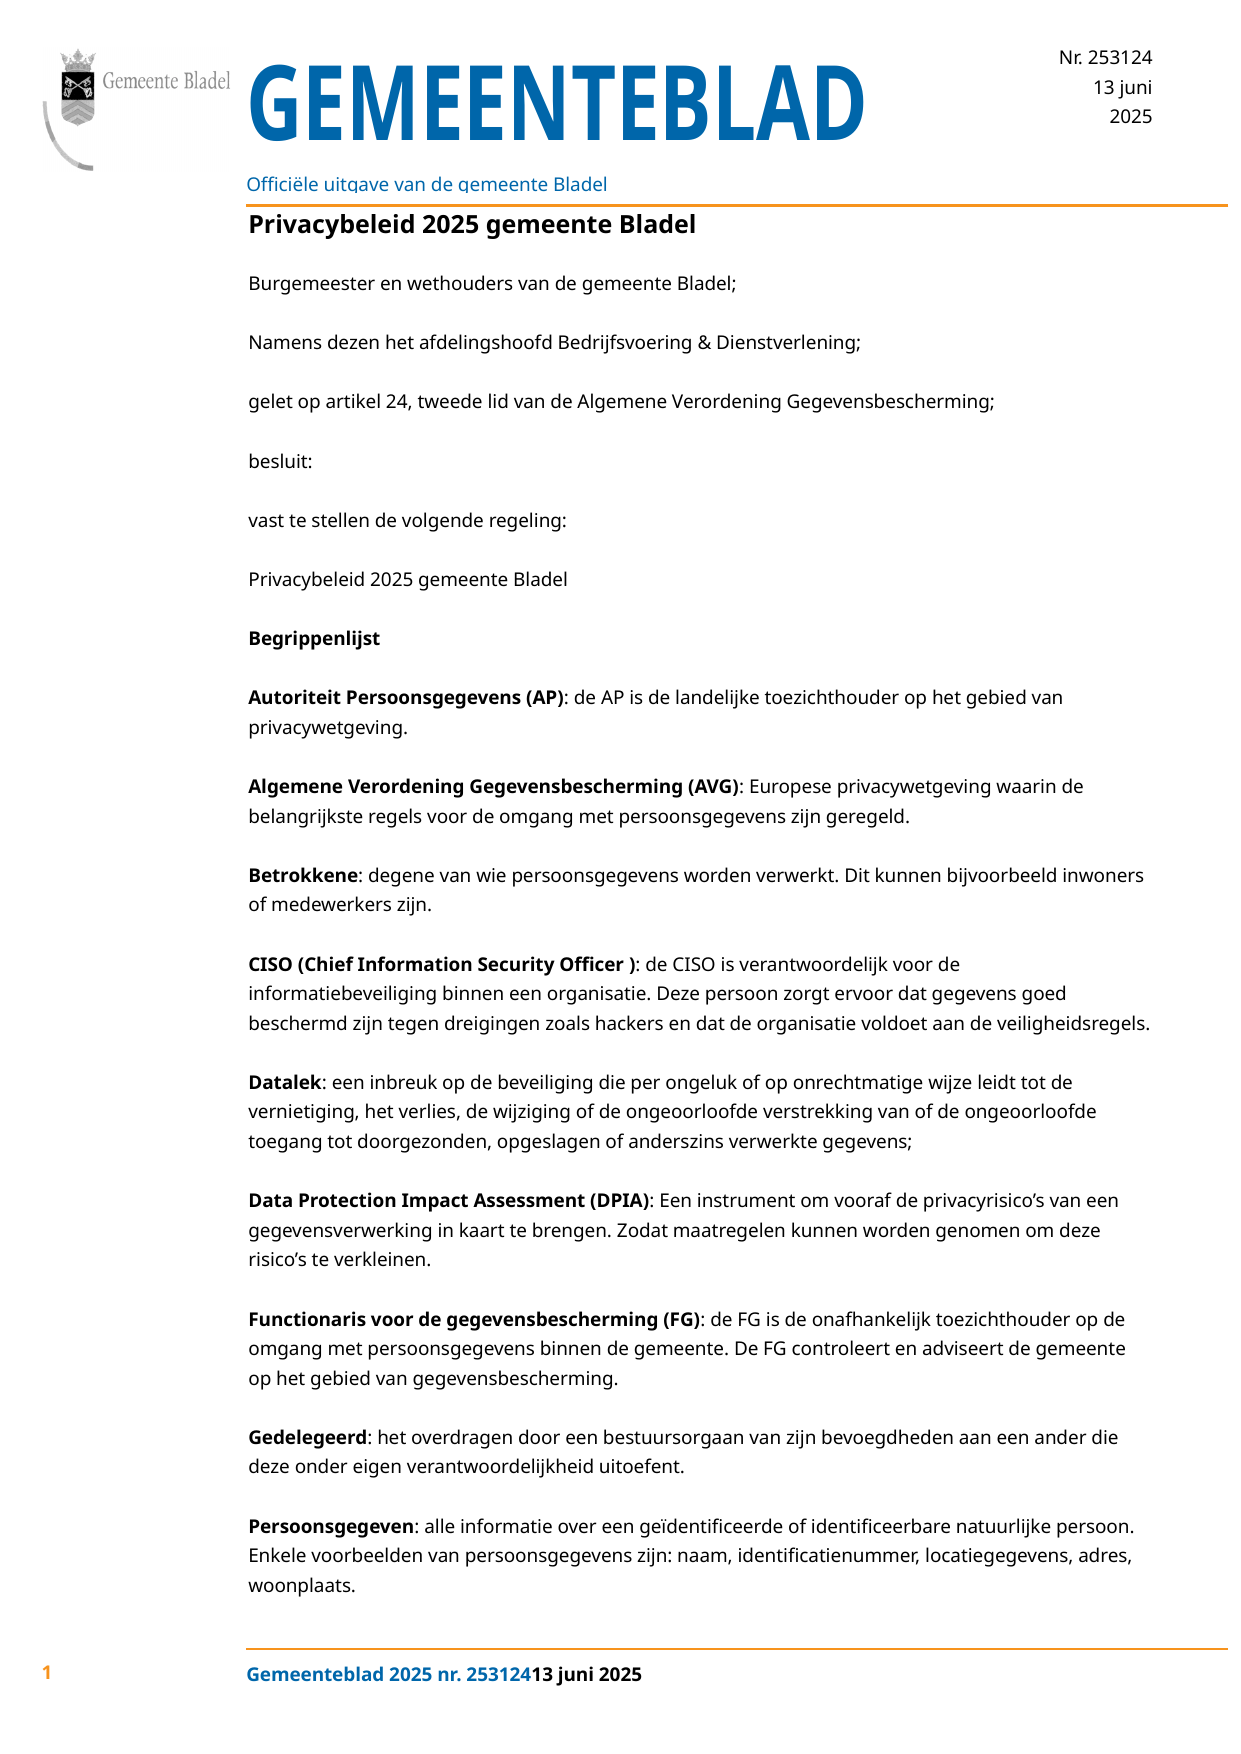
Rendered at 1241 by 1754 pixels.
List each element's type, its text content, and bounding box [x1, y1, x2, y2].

text Datalek: een inbreuk op de beveiliging die per ongeluk of op onrechtmatige wijze leidt tot de vernietiging, het verlies, de wijziging of de ongeoorloofde verstrekking van of de ongeoorloofde toegang tot doorgezonden, opgeslagen of anderszins verwerkte gegevens; [248, 1069, 1152, 1154]
text Functionaris voor de gegevensbescherming (FG): de FG is de onafhankelijk toezichthouder op de omgang met persoonsgegevens binnen de gemeente. De FG controleert en adviseert de gemeente op het gebied van gegevensbescherming. [248, 1306, 1152, 1391]
text Begrippenlijst [248, 625, 1152, 651]
text Autoriteit Persoonsgegevens (AP): de AP is de landelijke toezichthouder op het gebied van privacywetgeving. [248, 684, 1152, 740]
picture [41, 47, 231, 172]
text Persoonsgegeven: alle informatie over een geïdentificeerde of identificeerbare natuurlijke persoon. Enkele voorbeelden van persoonsgegevens zijn: naam, identificatienummer, locatiegegevens, adres, woonplaats. [248, 1513, 1152, 1598]
text CISO (Chief Information Security Officer ): de CISO is verantwoordelijk voor de informatiebeveiliging binnen een organisatie. Deze persoon zorgt ervoor dat gegevens goed beschermd zijn tegen dreigingen zoals hackers en dat de organisatie voldoet aan de veiligheidsregels. [248, 951, 1152, 1036]
text Gedelegeerd: het overdragen door een bestuursorgaan van zijn bevoegdheden aan een ander die deze onder eigen verantwoordelijkheid uitoefent. [248, 1424, 1152, 1479]
text Algemene Verordening Gegevensbescherming (AVG): Europese privacywetgeving waarin de belangrijkste regels voor de omgang met persoonsgegevens zijn geregeld. [248, 773, 1152, 828]
text Betrokkene: degene van wie persoonsgegevens worden verwerkt. Dit kunnen bijvoorbeeld inwoners of medewerkers zijn. [248, 862, 1152, 917]
text vast te stellen de volgende regeling: [248, 507, 1152, 533]
text Privacybeleid 2025 gemeente Bladel [248, 207, 1152, 241]
text Privacybeleid 2025 gemeente Bladel [248, 566, 1152, 592]
text besluit: [248, 448, 1152, 473]
text Namens dezen het afdelingshoofd Bedrijfsvoering & Dienstverlening; [248, 329, 1152, 355]
text Burgemeester en wethouders van de gemeente Bladel; [248, 270, 1152, 296]
text Data Protection Impact Assessment (DPIA): Een instrument om vooraf de privacyrisico’s van een gegevensverwerking in kaart te brengen. Zodat maatregelen kunnen worden genomen om deze risico’s te verkleinen. [248, 1187, 1152, 1272]
text gelet op artikel 24, tweede lid van de Algemene Verordening Gegevensbescherming; [248, 389, 1152, 414]
